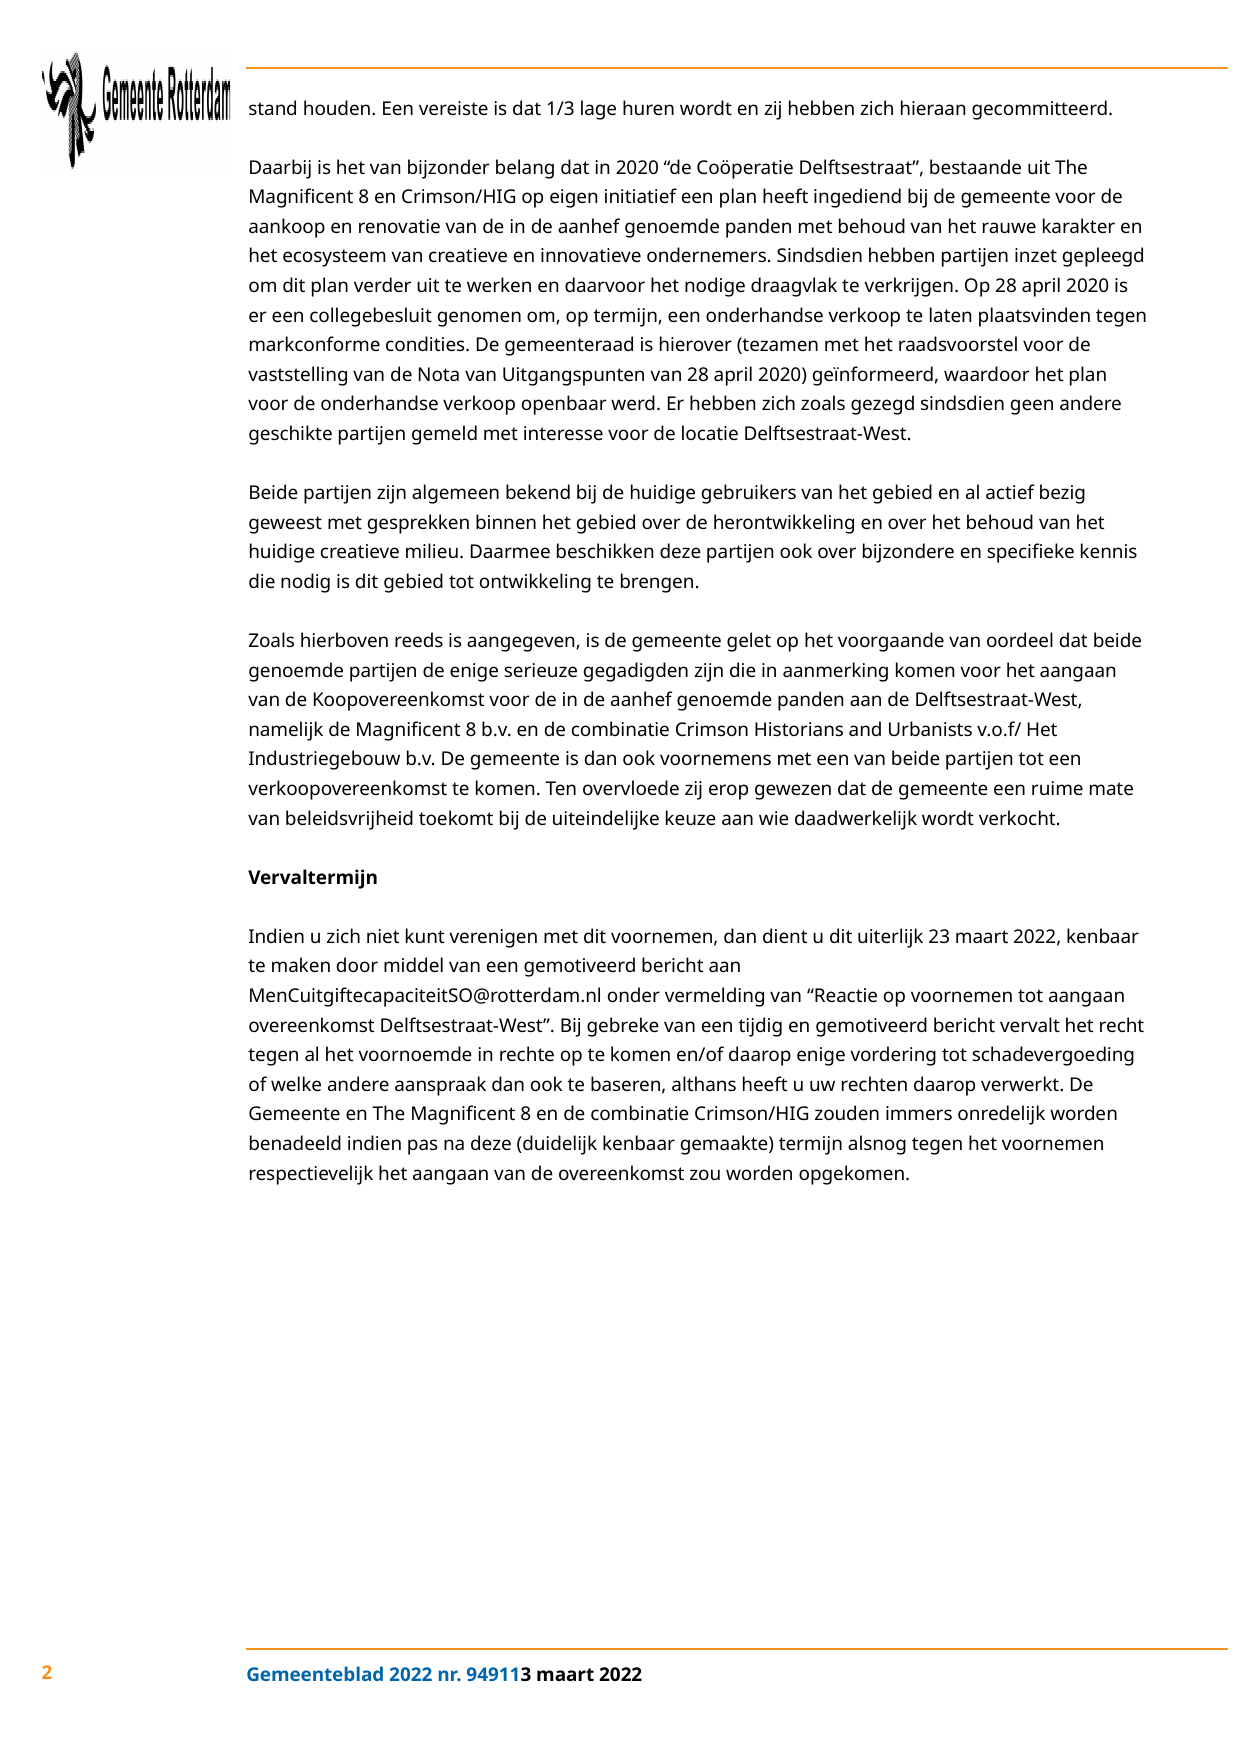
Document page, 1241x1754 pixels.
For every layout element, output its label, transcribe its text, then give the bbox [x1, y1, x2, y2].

text Beide partijen zijn algemeen bekend bij de huidige gebruikers van het gebied en al actief bezig geweest met gesprekken binnen het gebied over de herontwikkeling en over het behoud van het huidige creatieve milieu. Daarmee beschikken deze partijen ook over bijzondere en specifieke kennis die nodig is dit gebied tot ontwikkeling te brengen. [248, 479, 1152, 594]
text Vervaltermijn [248, 864, 1152, 890]
text Daarbij is het van bijzonder belang dat in 2020 “de Coöperatie Delftsestraat”, bestaande uit The Magnificent 8 en Crimson/HIG op eigen initiatief een plan heeft ingediend bij de gemeente voor de aankoop en renovatie van de in de aanhef genoemde panden met behoud van het rauwe karakter en het ecosysteem van creatieve en innovatieve ondernemers. Sindsdien hebben partijen inzet gepleegd om dit plan verder uit te werken en daarvoor het nodige draagvlak te verkrijgen. Op 28 april 2020 is er een collegebesluit genomen om, op termijn, een onderhandse verkoop te laten plaatsvinden tegen markconforme condities. De gemeenteraad is hierover (tezamen met het raadsvoorstel voor de vaststelling van de Nota van Uitgangspunten van 28 april 2020) geïnformeerd, waardoor het plan voor de onderhandse verkoop openbaar werd. Er hebben zich zoals gezegd sindsdien geen andere geschikte partijen gemeld met interesse voor de locatie Delftsestraat-West. [248, 154, 1152, 446]
text Zoals hierboven reeds is aangegeven, is de gemeente gelet op het voorgaande van oordeel dat beide genoemde partijen de enige serieuze gegadigden zijn die in aanmerking komen voor het aangaan van de Koopovereenkomst voor de in de aanhef genoemde panden aan de Delftsestraat-West, namelijk de Magnificent 8 b.v. en de combinatie Crimson Historians and Urbanists v.o.f/ Het Industriegebouw b.v. De gemeente is dan ook voornemens met een van beide partijen tot een verkoopovereenkomst te komen. Ten overvloede zij erop gewezen dat de gemeente een ruime mate van beleidsvrijheid toekomt bij de uiteindelijke keuze aan wie daadwerkelijk wordt verkocht. [248, 627, 1152, 831]
text stand houden. Een vereiste is dat 1/3 lage huren wordt en zij hebben zich hieraan gecommitteerd. [248, 95, 1152, 121]
picture [41, 47, 231, 172]
text Indien u zich niet kunt verenigen met dit voornemen, dan dient u dit uiterlijk 23 maart 2022, kenbaar te maken door middel van een gemotiveerd bericht aan MenCuitgiftecapaciteitSO@rotterdam.nl onder vermelding van “Reactie op voornemen tot aangaan overeenkomst Delftsestraat-West”. Bij gebreke van een tijdig en gemotiveerd bericht vervalt het recht tegen al het voornoemde in rechte op te komen en/of daarop enige vordering tot schadevergoeding of welke andere aanspraak dan ook te baseren, althans heeft u uw rechten daarop verwerkt. De Gemeente en The Magnificent 8 en de combinatie Crimson/HIG zouden immers onredelijk worden benadeeld indien pas na deze (duidelijk kenbaar gemaakte) termijn alsnog tegen het voornemen respectievelijk het aangaan van de overeenkomst zou worden opgekomen. [248, 923, 1152, 1186]
